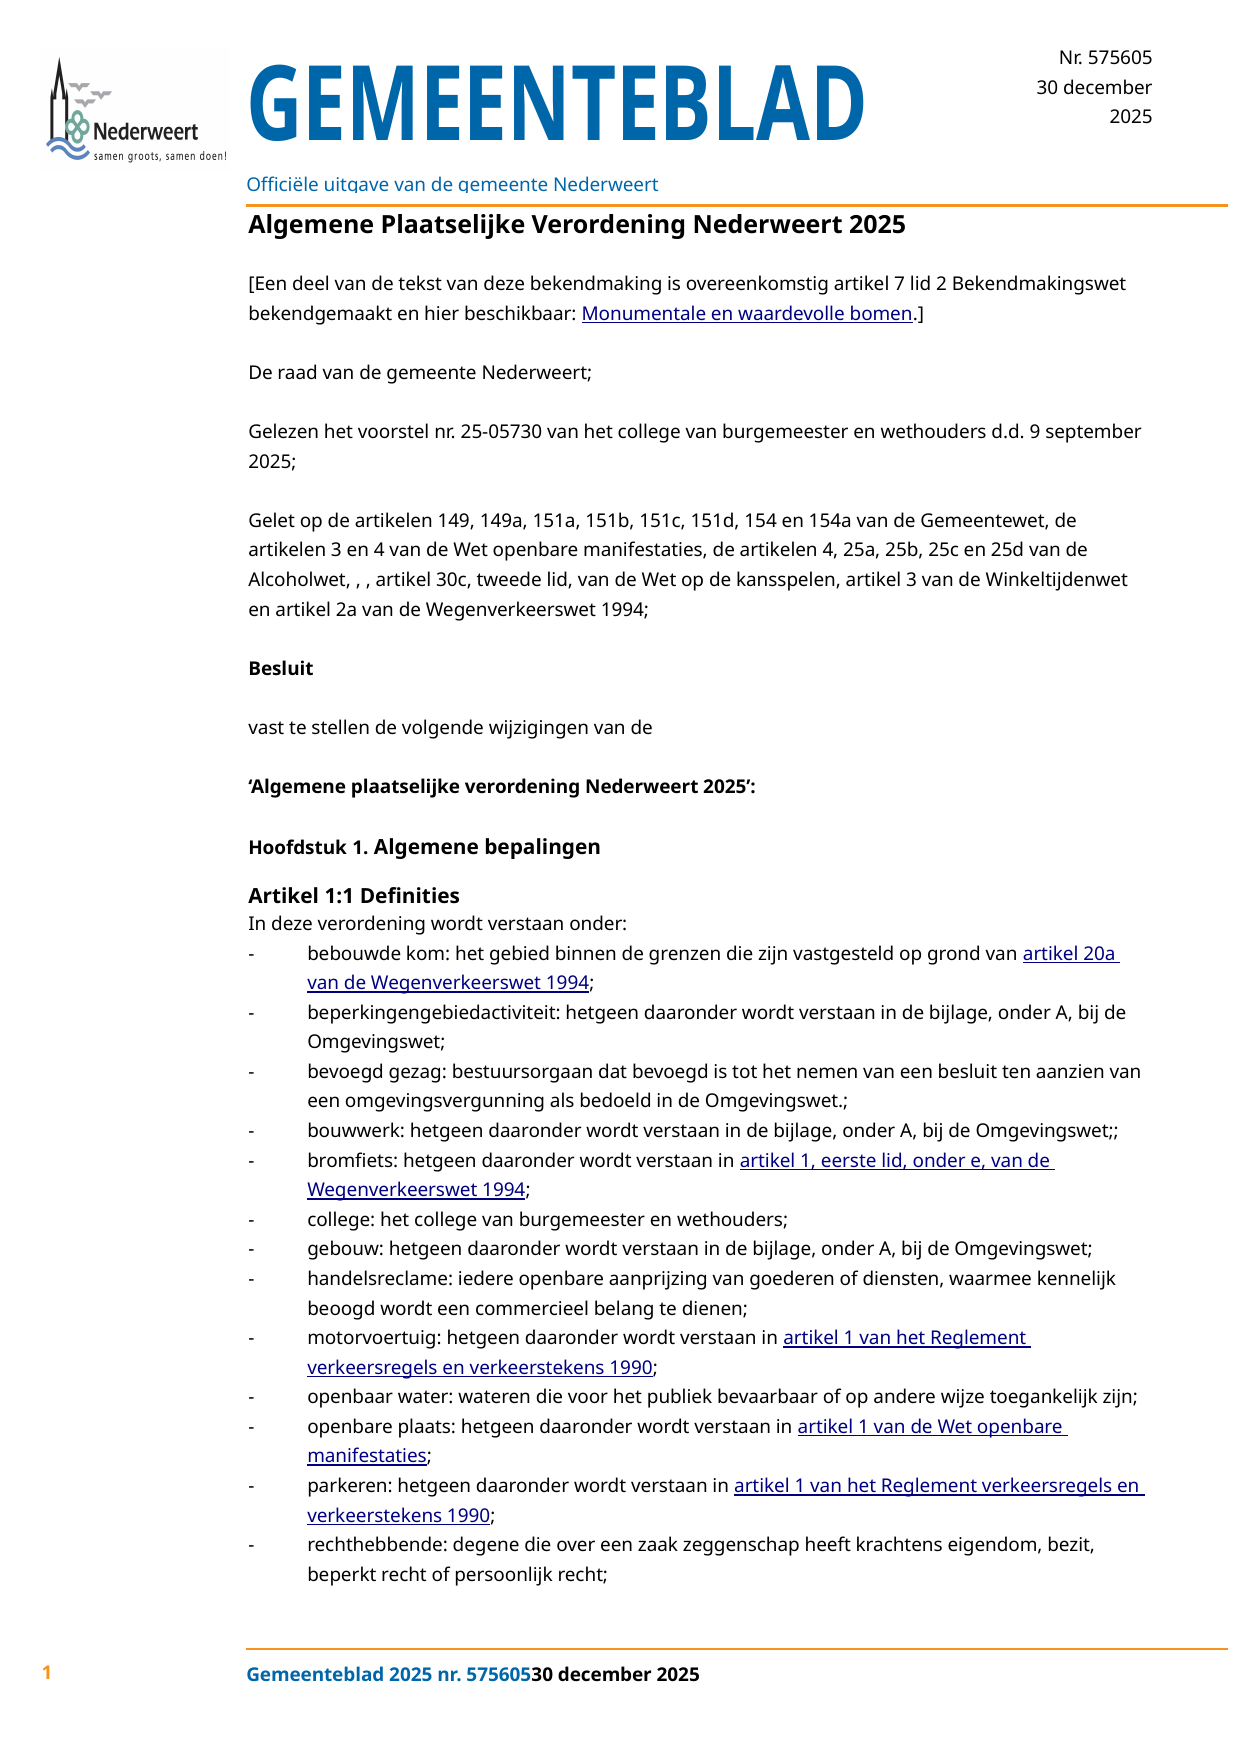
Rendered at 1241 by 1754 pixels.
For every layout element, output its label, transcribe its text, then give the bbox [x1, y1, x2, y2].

list beperkingengebiedactiviteit: hetgeen daaronder wordt verstaan in de bijlage, onder A, bij de Omgevingswet; [248, 999, 1152, 1054]
text Besluit [248, 655, 1152, 681]
list handelsreclame: iedere openbare aanprijzing van goederen of diensten, waarmee kennelijk beoogd wordt een commercieel belang te dienen; [248, 1265, 1152, 1320]
list bromfiets: hetgeen daaronder wordt verstaan in artikel 1, eerste lid, onder e, van de Wegenverkeerswet 1994; [248, 1147, 1152, 1202]
list openbaar water: wateren die voor het publiek bevaarbaar of op andere wijze toegankelijk zijn; [248, 1383, 1152, 1409]
list bouwwerk: hetgeen daaronder wordt verstaan in de bijlage, onder A, bij de Omgevingswet;; [248, 1117, 1152, 1143]
text Algemene Plaatselijke Verordening Nederweert 2025 [248, 207, 1152, 241]
list bevoegd gezag: bestuursorgaan dat bevoegd is tot het nemen van een besluit ten aanzien van een omgevingsvergunning als bedoeld in de Omgevingswet.; [248, 1058, 1152, 1113]
list motorvoertuig: hetgeen daaronder wordt verstaan in artikel 1 van het Reglement verkeersregels en verkeerstekens 1990; [248, 1324, 1152, 1379]
list bebouwde kom: het gebied binnen de grenzen die zijn vastgesteld op grond van artikel 20a van de Wegenverkeerswet 1994; [248, 940, 1152, 995]
text Hoofdstuk 1. Algemene bepalingen [248, 832, 1152, 861]
list college: het college van burgemeester en wethouders; [248, 1206, 1152, 1232]
list openbare plaats: hetgeen daaronder wordt verstaan in artikel 1 van de Wet openbare manifestaties; [248, 1413, 1152, 1468]
text Gelet op de artikelen 149, 149a, 151a, 151b, 151c, 151d, 154 en 154a van de Gemeentewet, de artikelen 3 en 4 van de Wet openbare manifestaties, de artikelen 4, 25a, 25b, 25c en 25d van de Alcoholwet, , , artikel 30c, tweede lid, van de Wet op de kansspelen, artikel 3 van de Winkeltijdenwet en artikel 2a van de Wegenverkeerswet 1994; [248, 507, 1152, 621]
text [Een deel van de tekst van deze bekendmaking is overeenkomstig artikel 7 lid 2 Bekendmakingswet bekendgemaakt en hier beschikbaar: Monumentale en waardevolle bomen.] [248, 270, 1152, 326]
text De raad van de gemeente Nederweert; [248, 359, 1152, 385]
picture [41, 47, 231, 172]
text Gelezen het voorstel nr. 25-05730 van het college van burgemeester en wethouders d.d. 9 september 2025; [248, 418, 1152, 473]
list rechthebbende: degene die over een zaak zeggenschap heeft krachtens eigendom, bezit, beperkt recht of persoonlijk recht; [248, 1531, 1152, 1587]
text Artikel 1:1 Definities [248, 882, 1152, 910]
text In deze verordening wordt verstaan onder: [248, 910, 1152, 936]
text ‘Algemene plaatselijke verordening Nederweert 2025’: [248, 773, 1152, 799]
list parkeren: hetgeen daaronder wordt verstaan in artikel 1 van het Reglement verkeersregels en verkeerstekens 1990; [248, 1472, 1152, 1527]
list gebouw: hetgeen daaronder wordt verstaan in de bijlage, onder A, bij de Omgevingswet; [248, 1236, 1152, 1261]
text vast te stellen de volgende wijzigingen van de [248, 714, 1152, 740]
